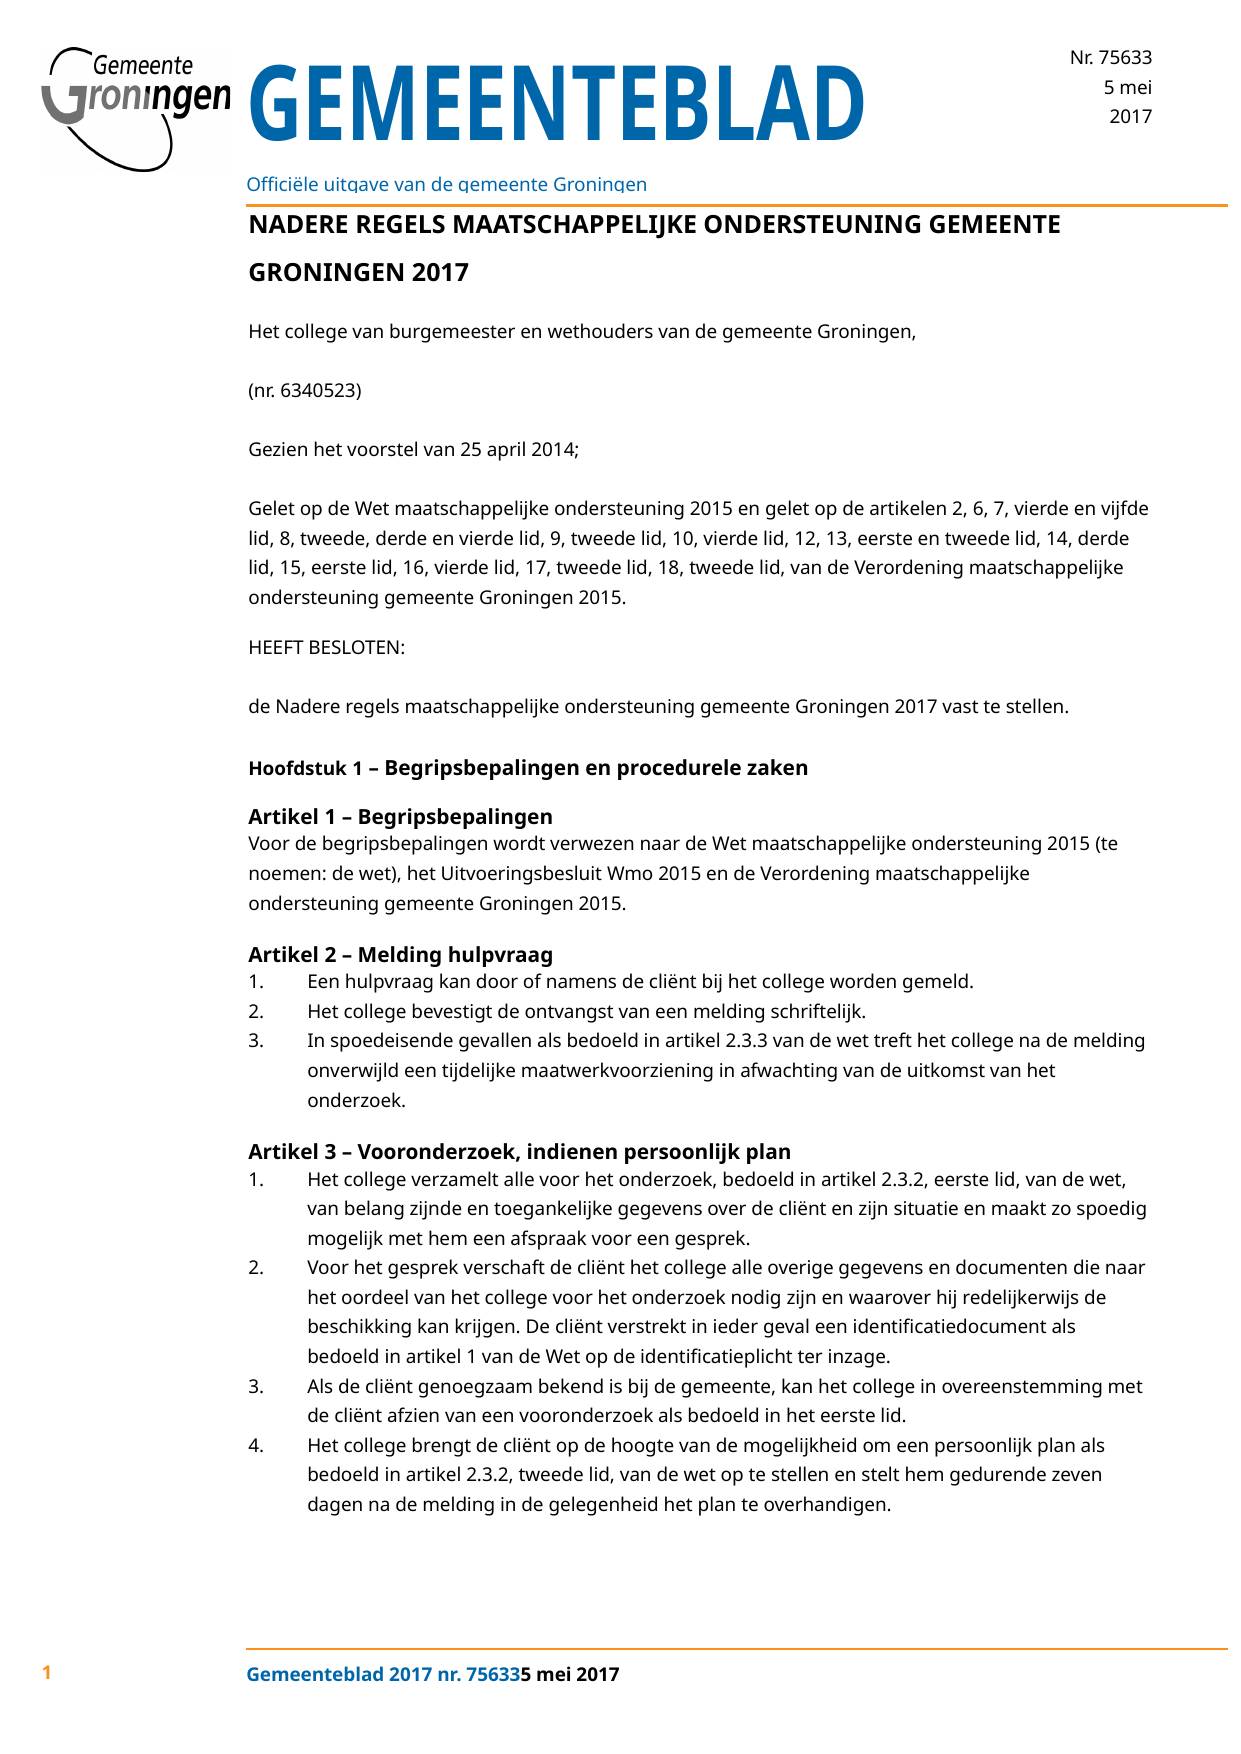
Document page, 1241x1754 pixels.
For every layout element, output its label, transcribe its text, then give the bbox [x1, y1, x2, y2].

text HEEFT BESLOTEN: [248, 634, 1152, 660]
text Hoofdstuk 1 – Begripsbepalingen en procedurele zaken [248, 753, 1152, 781]
list In spoedeisende gevallen als bedoeld in artikel 2.3.3 van de wet treft het college na de melding onverwijld een tijdelijke maatwerkvoorziening in afwachting van de uitkomst van het onderzoek. [248, 1028, 1152, 1113]
text Gezien het voorstel van 25 april 2014; [248, 436, 1152, 462]
list Een hulpvraag kan door of namens de cliënt bij het college worden gemeld. [248, 968, 1152, 994]
list Het college bevestigt de ontvangst van een melding schriftelijk. [248, 998, 1152, 1024]
text (nr. 6340523) [248, 377, 1152, 403]
text Artikel 2 – Melding hulpvraag [248, 940, 1152, 968]
text Voor de begripsbepalingen wordt verwezen naar de Wet maatschappelijke ondersteuning 2015 (te noemen: de wet), het Uitvoeringsbesluit Wmo 2015 en de Verordening maatschappelijke ondersteuning gemeente Groningen 2015. [248, 831, 1152, 915]
text Gelet op de Wet maatschappelijke ondersteuning 2015 en gelet op de artikelen 2, 6, 7, vierde en vijfde lid, 8, tweede, derde en vierde lid, 9, tweede lid, 10, vierde lid, 12, 13, eerste en tweede lid, 14, derde lid, 15, eerste lid, 16, vierde lid, 17, tweede lid, 18, tweede lid, van de Verordening maatschappelijke ondersteuning gemeente Groningen 2015. [248, 495, 1152, 610]
list Het college verzamelt alle voor het onderzoek, bedoeld in artikel 2.3.2, eerste lid, van de wet, van belang zijnde en toegankelijke gegevens over de cliënt en zijn situatie en maakt zo spoedig mogelijk met hem een afspraak voor een gesprek. [248, 1166, 1152, 1251]
picture [41, 47, 231, 172]
list Voor het gesprek verschaft de cliënt het college alle overige gegevens en documenten die naar het oordeel van het college voor het onderzoek nodig zijn en waarover hij redelijkerwijs de beschikking kan krijgen. De cliënt verstrekt in ieder geval een identificatiedocument als bedoeld in artikel 1 van de Wet op de identificatieplicht ter inzage. [248, 1254, 1152, 1369]
list Het college brengt de cliënt op de hoogte van de mogelijkheid om een persoonlijk plan als bedoeld in artikel 2.3.2, tweede lid, van de wet op te stellen en stelt hem gedurende zeven dagen na de melding in de gelegenheid het plan te overhandigen. [248, 1432, 1152, 1517]
text Artikel 1 – Begripsbepalingen [248, 802, 1152, 831]
text de Nadere regels maatschappelijke ondersteuning gemeente Groningen 2017 vast te stellen. [248, 694, 1152, 719]
text Het college van burgemeester en wethouders van de gemeente Groningen, [248, 318, 1152, 344]
list Als de cliënt genoegzaam bekend is bij de gemeente, kan het college in overeenstemming met de cliënt afzien van een vooronderzoek als bedoeld in het eerste lid. [248, 1373, 1152, 1428]
text NADERE REGELS MAATSCHAPPELIJKE ONDERSTEUNING GEMEENTE GRONINGEN 2017 [248, 207, 1152, 288]
text Artikel 3 – Vooronderzoek, indienen persoonlijk plan [248, 1137, 1152, 1166]
